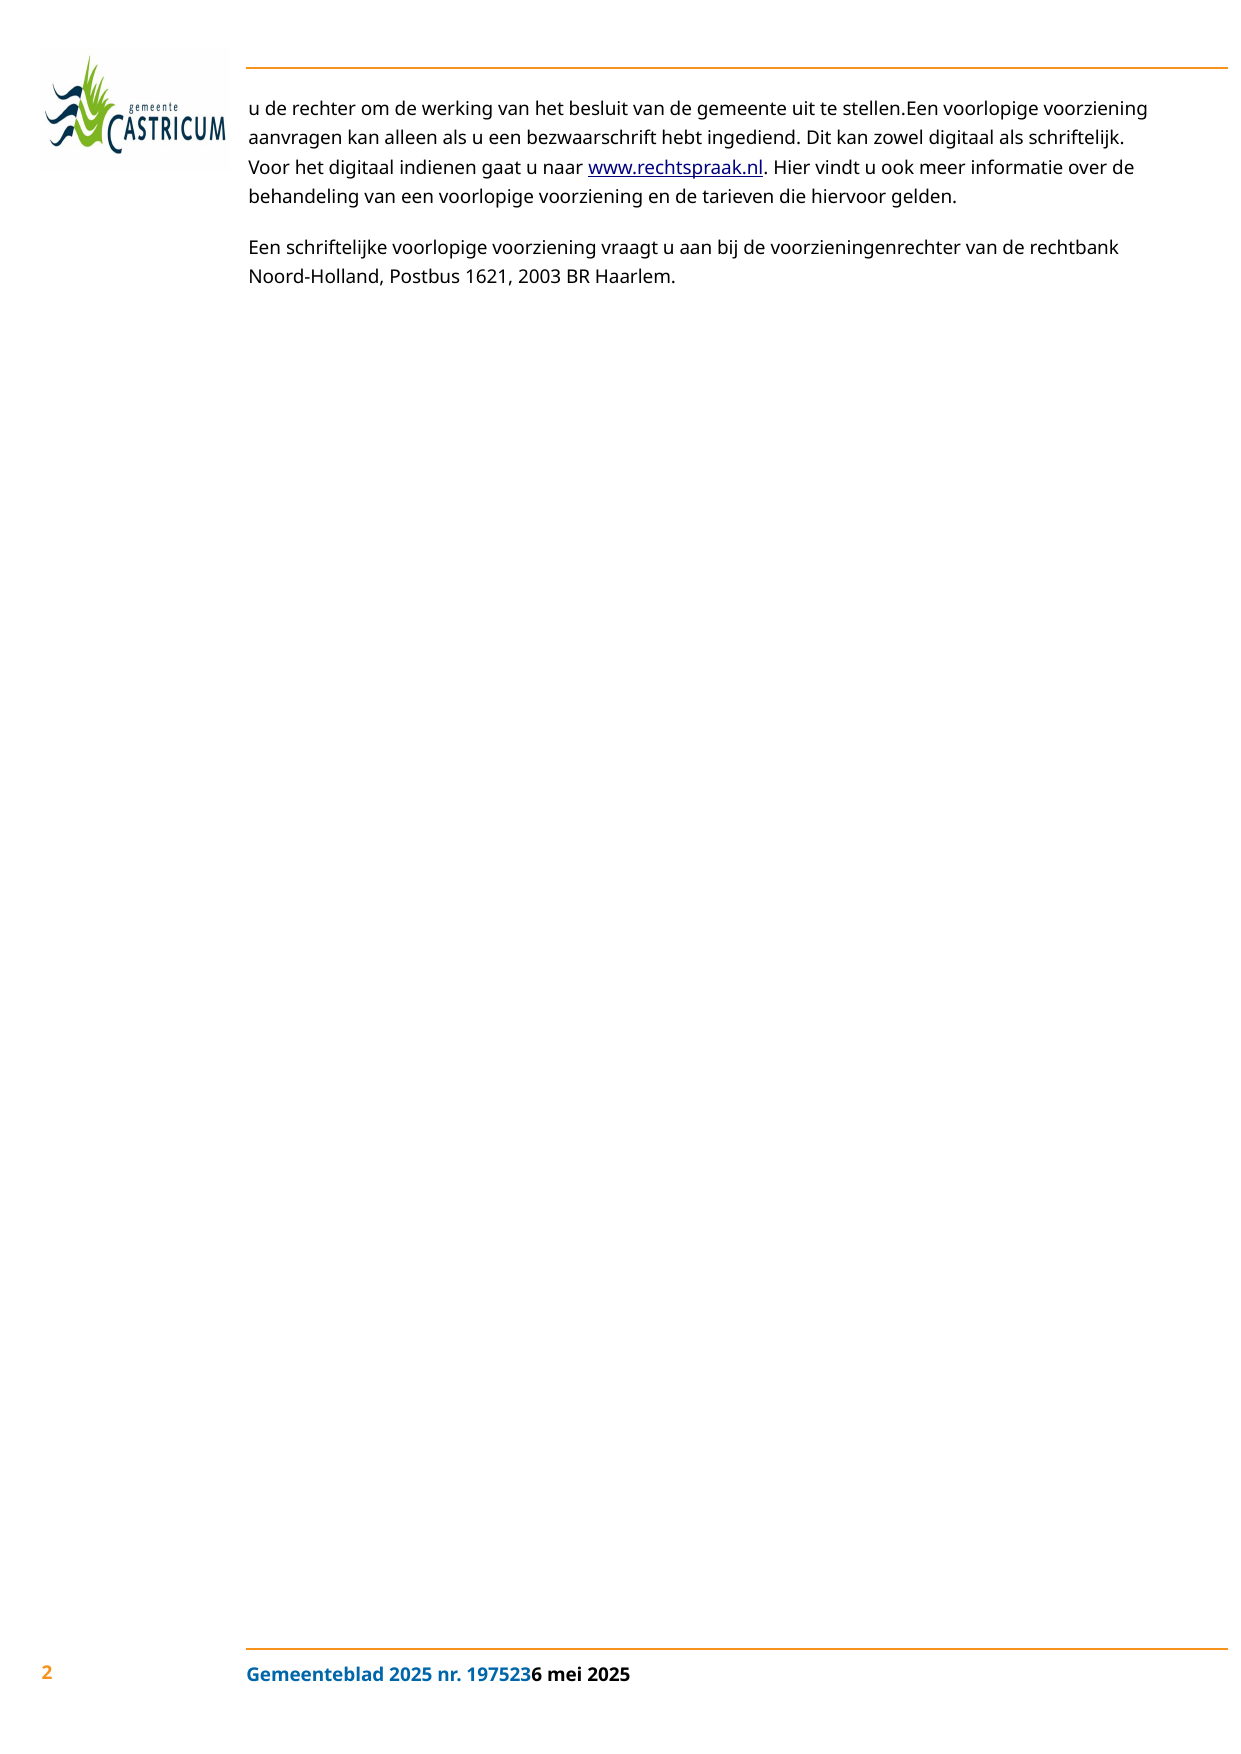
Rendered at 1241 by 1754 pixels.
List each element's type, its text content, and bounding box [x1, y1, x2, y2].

text u de rechter om de werking van het besluit van de gemeente uit te stellen.Een voorlopige voorziening aanvragen kan alleen als u een bezwaarschrift hebt ingediend. Dit kan zowel digitaal als schriftelijk. Voor het digitaal indienen gaat u naar www.rechtspraak.nl. Hier vindt u ook meer informatie over de behandeling van een voorlopige voorziening en de tarieven die hiervoor gelden. [248, 95, 1152, 209]
text Een schriftelijke voorlopige voorziening vraagt u aan bij de voorzieningenrechter van de rechtbank Noord-Holland, Postbus 1621, 2003 BR Haarlem. [248, 234, 1152, 289]
picture [41, 47, 231, 172]
